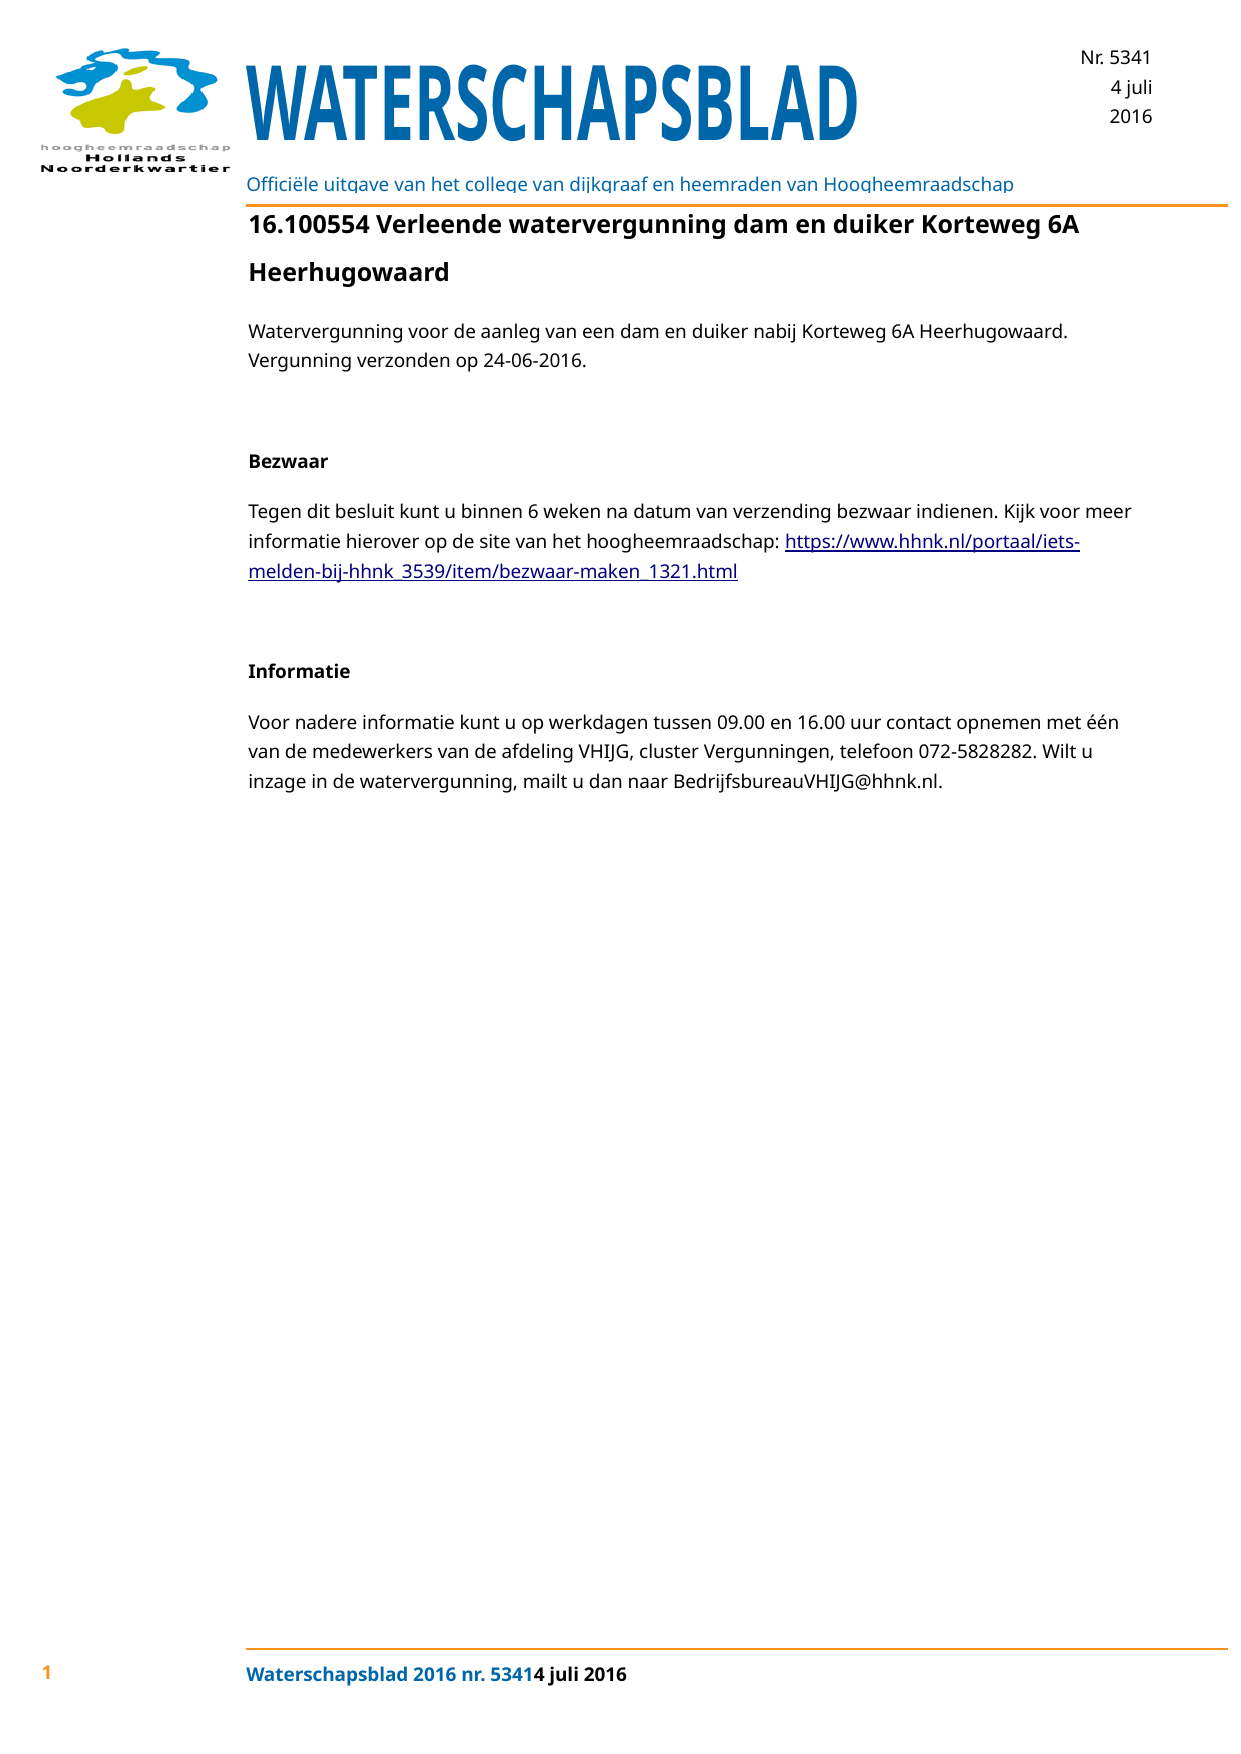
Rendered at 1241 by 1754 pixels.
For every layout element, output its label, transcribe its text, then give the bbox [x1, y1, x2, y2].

text 16.100554 Verleende watervergunning dam en duiker Korteweg 6A Heerhugowaard [248, 207, 1152, 288]
text Voor nadere informatie kunt u op werkdagen tussen 09.00 en 16.00 uur contact opnemen met één van de medewerkers van de afdeling VHIJG, cluster Vergunningen, telefoon 072-5828282. Wilt u inzage in de watervergunning, mailt u dan naar BedrijfsbureauVHIJG@hhnk.nl. [248, 709, 1152, 794]
text Bezwaar [248, 448, 1152, 474]
text Informatie [248, 659, 1152, 684]
text Tegen dit besluit kunt u binnen 6 weken na datum van verzending bezwaar indienen. Kijk voor meer informatie hierover op de site van het hoogheemraadschap: https://www.hhnk.nl/portaal/iets-melden-bij-hhnk_3539/item/bezwaar-maken_1321.html [248, 499, 1152, 584]
text Watervergunning voor de aanleg van een dam en duiker nabij Korteweg 6A Heerhugowaard. Vergunning verzonden op 24-06-2016. [248, 318, 1152, 373]
picture [41, 47, 231, 172]
